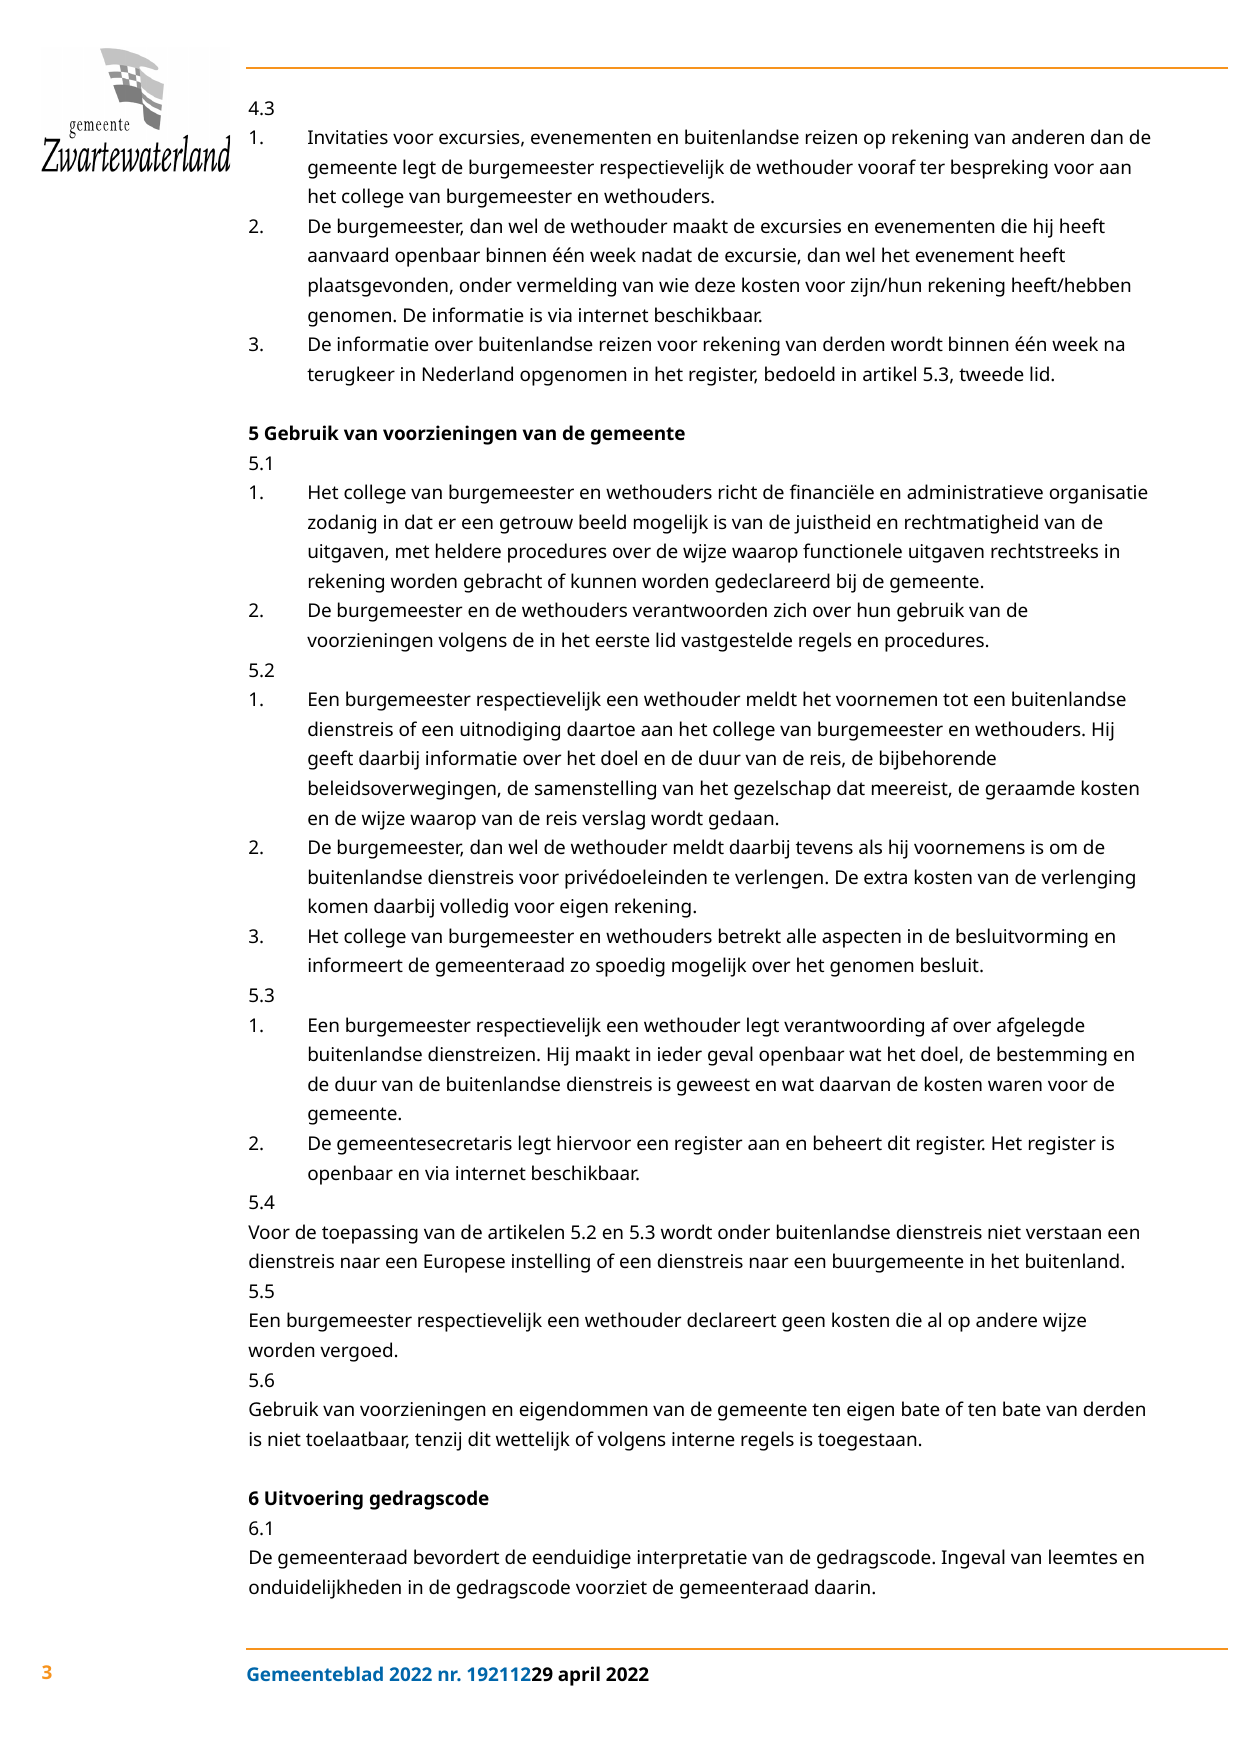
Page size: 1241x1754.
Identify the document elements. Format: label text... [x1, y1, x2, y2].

text De gemeenteraad bevordert de eenduidige interpretatie van de gedragscode. Ingeval van leemtes en onduidelijkheden in de gedragscode voorziet de gemeenteraad daarin. [248, 1544, 1152, 1600]
text Een burgemeester respectievelijk een wethouder declareert geen kosten die al op andere wijze worden vergoed. [248, 1308, 1152, 1363]
picture [41, 47, 231, 172]
list De informatie over buitenlandse reizen voor rekening van derden wordt binnen één week na terugkeer in Nederland opgenomen in het register, bedoeld in artikel 5.3, tweede lid. [248, 331, 1152, 387]
text 5.2 [248, 657, 1152, 683]
text 5.3 [248, 982, 1152, 1008]
list Een burgemeester respectievelijk een wethouder meldt het voornemen tot een buitenlandse dienstreis of een uitnodiging daartoe aan het college van burgemeester en wethouders. Hij geeft daarbij informatie over het doel en de duur van de reis, de bijbehorende beleidsoverwegingen, de samenstelling van het gezelschap dat meereist, de geraamde kosten en de wijze waarop van de reis verslag wordt gedaan. [248, 686, 1152, 831]
text 5.1 [248, 450, 1152, 476]
list Een burgemeester respectievelijk een wethouder legt verantwoording af over afgelegde buitenlandse dienstreizen. Hij maakt in ieder geval openbaar wat het doel, de bestemming en de duur van de buitenlandse dienstreis is geweest en wat daarvan de kosten waren voor de gemeente. [248, 1012, 1152, 1126]
text 5.5 [248, 1278, 1152, 1304]
text Voor de toepassing van de artikelen 5.2 en 5.3 wordt onder buitenlandse dienstreis niet verstaan een dienstreis naar een Europese instelling of een dienstreis naar een buurgemeente in het buitenland. [248, 1219, 1152, 1274]
list Het college van burgemeester en wethouders betrekt alle aspecten in de besluitvorming en informeert de gemeenteraad zo spoedig mogelijk over het genomen besluit. [248, 923, 1152, 978]
list Invitaties voor excursies, evenementen en buitenlandse reizen op rekening van anderen dan de gemeente legt de burgemeester respectievelijk de wethouder vooraf ter bespreking voor aan het college van burgemeester en wethouders. [248, 124, 1152, 209]
text 4.3 [248, 95, 1152, 121]
text 6 Uitvoering gedragscode [248, 1485, 1152, 1511]
text Gebruik van voorzieningen en eigendommen van de gemeente ten eigen bate of ten bate van derden is niet toelaatbaar, tenzij dit wettelijk of volgens interne regels is toegestaan. [248, 1396, 1152, 1452]
text 6.1 [248, 1515, 1152, 1541]
list De burgemeester, dan wel de wethouder maakt de excursies en evenementen die hij heeft aanvaard openbaar binnen één week nadat de excursie, dan wel het evenement heeft plaatsgevonden, onder vermelding van wie deze kosten voor zijn/hun rekening heeft/hebben genomen. De informatie is via internet beschikbaar. [248, 213, 1152, 328]
text 5.4 [248, 1189, 1152, 1215]
list De burgemeester en de wethouders verantwoorden zich over hun gebruik van de voorzieningen volgens de in het eerste lid vastgestelde regels en procedures. [248, 598, 1152, 653]
text 5 Gebruik van voorzieningen van de gemeente [248, 420, 1152, 446]
text 5.6 [248, 1367, 1152, 1393]
list De gemeentesecretaris legt hiervoor een register aan en beheert dit register. Het register is openbaar en via internet beschikbaar. [248, 1130, 1152, 1186]
list Het college van burgemeester en wethouders richt de financiële en administratieve organisatie zodanig in dat er een getrouw beeld mogelijk is van de juistheid en rechtmatigheid van de uitgaven, met heldere procedures over de wijze waarop functionele uitgaven rechtstreeks in rekening worden gebracht of kunnen worden gedeclareerd bij de gemeente. [248, 479, 1152, 594]
list De burgemeester, dan wel de wethouder meldt daarbij tevens als hij voornemens is om de buitenlandse dienstreis voor privédoeleinden te verlengen. De extra kosten van de verlenging komen daarbij volledig voor eigen rekening. [248, 834, 1152, 919]
